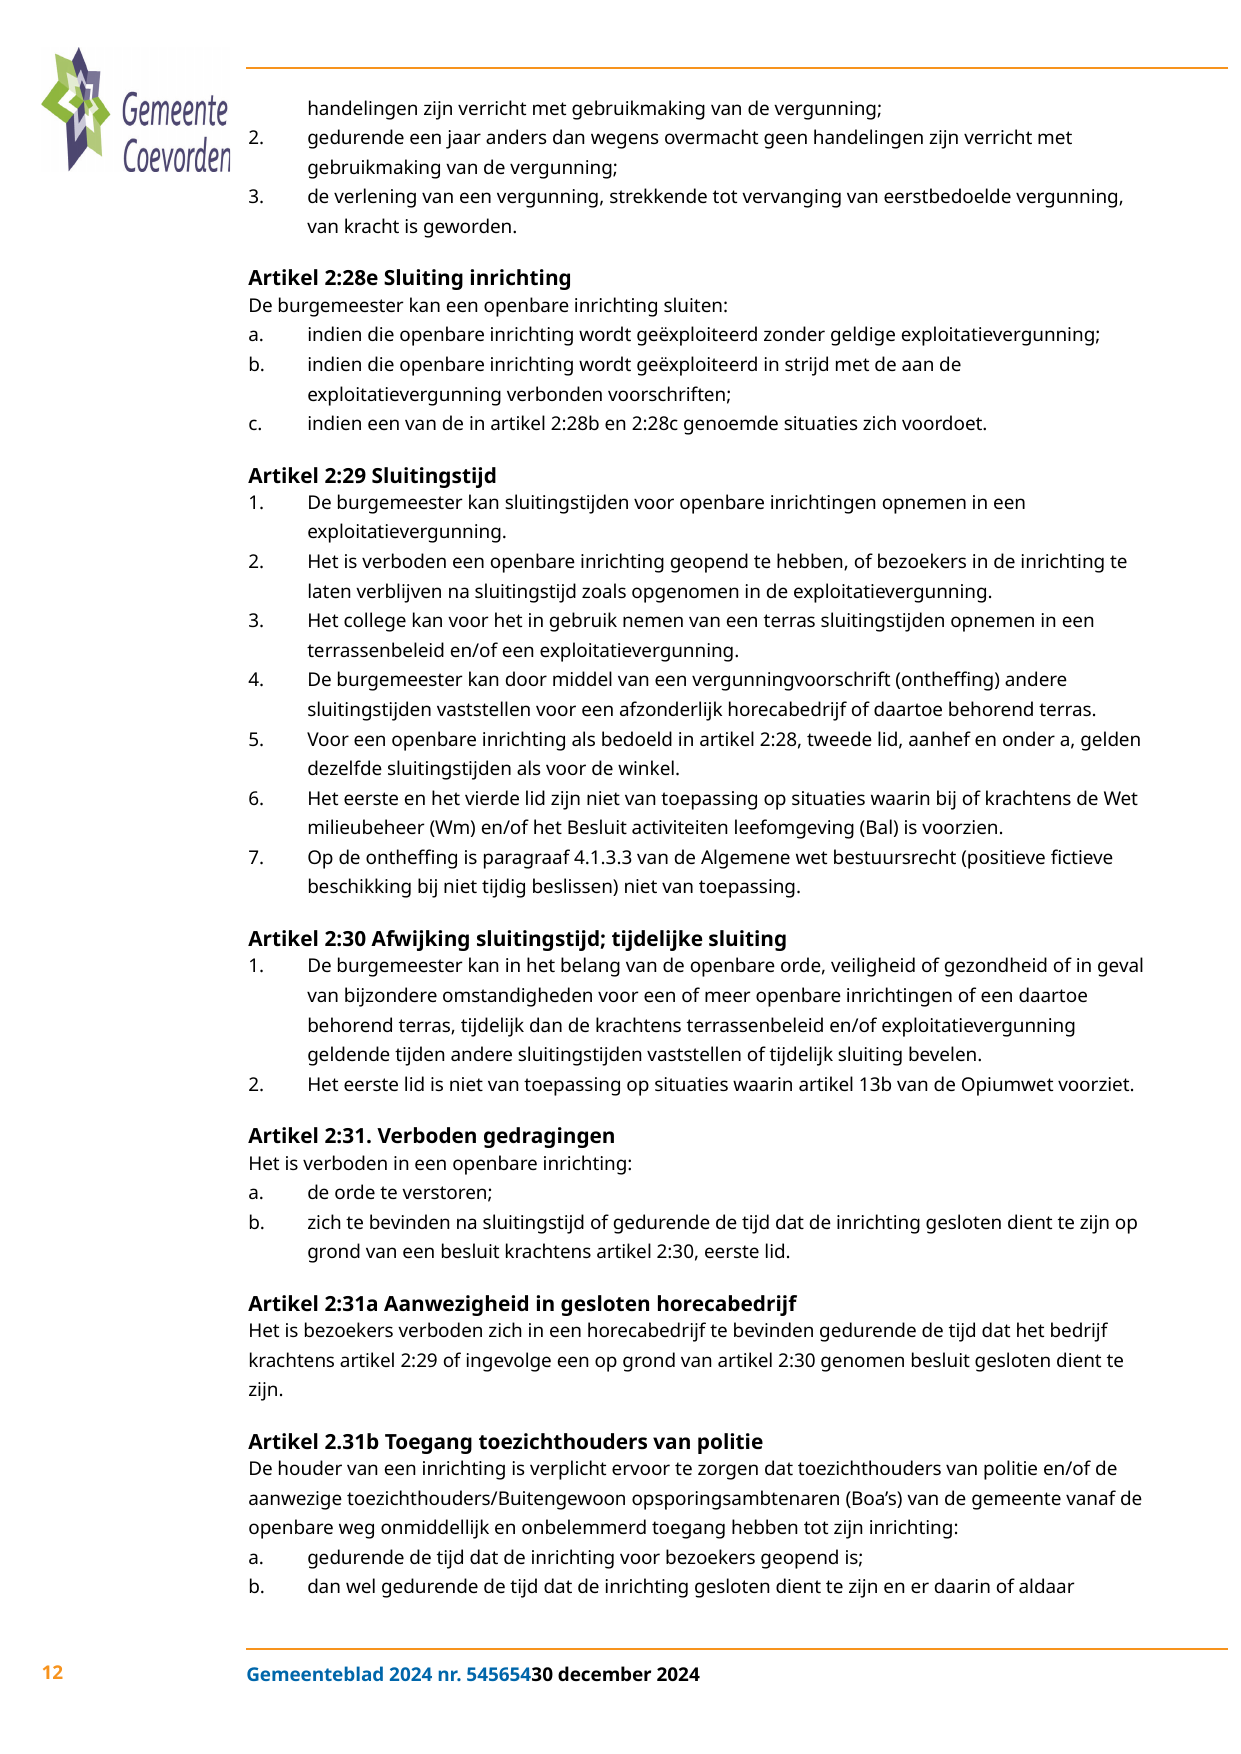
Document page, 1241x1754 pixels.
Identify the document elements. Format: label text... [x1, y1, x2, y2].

text Artikel 2:30 Afwijking sluitingstijd; tijdelijke sluiting [248, 924, 1152, 953]
text Het is bezoekers verboden zich in een horecabedrijf te bevinden gedurende de tijd dat het bedrijf krachtens artikel 2:29 of ingevolge een op grond van artikel 2:30 genomen besluit gesloten dient te zijn. [248, 1317, 1152, 1402]
list De burgemeester kan in het belang van de openbare orde, veiligheid of gezondheid of in geval van bijzondere omstandigheden voor een of meer openbare inrichtingen of een daartoe behorend terras, tijdelijk dan de krachtens terrassenbeleid en/of exploitatievergunning geldende tijden andere sluitingstijden vaststellen of tijdelijk sluiting bevelen. [248, 953, 1152, 1067]
text Artikel 2:28e Sluiting inrichting [248, 263, 1152, 292]
list De burgemeester kan sluitingstijden voor openbare inrichtingen opnemen in een exploitatievergunning. [248, 489, 1152, 544]
list gedurende de tijd dat de inrichting voor bezoekers geopend is; [248, 1544, 1152, 1570]
list Het eerste lid is niet van toepassing op situaties waarin artikel 13b van de Opiumwet voorziet. [248, 1071, 1152, 1097]
list gedurende een jaar anders dan wegens overmacht geen handelingen zijn verricht met gebruikmaking van de vergunning; [248, 124, 1152, 180]
text Het is verboden in een openbare inrichting: [248, 1150, 1152, 1176]
text Artikel 2:31. Verboden gedragingen [248, 1121, 1152, 1150]
list Het eerste en het vierde lid zijn niet van toepassing op situaties waarin bij of krachtens de Wet milieubeheer (Wm) en/of het Besluit activiteiten leefomgeving (Bal) is voorzien. [248, 785, 1152, 840]
text De houder van een inrichting is verplicht ervoor te zorgen dat toezichthouders van politie en/of de aanwezige toezichthouders/Buitengewoon opsporingsambtenaren (Boa’s) van de gemeente vanaf de openbare weg onmiddellijk en onbelemmerd toegang hebben tot zijn inrichting: [248, 1455, 1152, 1540]
list indien die openbare inrichting wordt geëxploiteerd in strijd met de aan de exploitatievergunning verbonden voorschriften; [248, 351, 1152, 406]
list handelingen zijn verricht met gebruikmaking van de vergunning; [248, 95, 1152, 121]
text De burgemeester kan een openbare inrichting sluiten: [248, 292, 1152, 318]
list de verlening van een vergunning, strekkende tot vervanging van eerstbedoelde vergunning, van kracht is geworden. [248, 183, 1152, 239]
text Artikel 2:29 Sluitingstijd [248, 461, 1152, 489]
list indien een van de in artikel 2:28b en 2:28c genoemde situaties zich voordoet. [248, 410, 1152, 436]
list Voor een openbare inrichting als bedoeld in artikel 2:28, tweede lid, aanhef en onder a, gelden dezelfde sluitingstijden als voor de winkel. [248, 726, 1152, 781]
text Artikel 2:31a Aanwezigheid in gesloten horecabedrijf [248, 1289, 1152, 1317]
picture [41, 47, 231, 172]
list Het is verboden een openbare inrichting geopend te hebben, of bezoekers in de inrichting te laten verblijven na sluitingstijd zoals opgenomen in de exploitatievergunning. [248, 548, 1152, 604]
list De burgemeester kan door middel van een vergunningvoorschrift (ontheffing) andere sluitingstijden vaststellen voor een afzonderlijk horecabedrijf of daartoe behorend terras. [248, 667, 1152, 722]
list dan wel gedurende de tijd dat de inrichting gesloten dient te zijn en er daarin of aldaar [248, 1574, 1152, 1599]
list de orde te verstoren; [248, 1179, 1152, 1205]
list Het college kan voor het in gebruik nemen van een terras sluitingstijden opnemen in een terrassenbeleid en/of een exploitatievergunning. [248, 607, 1152, 663]
list indien die openbare inrichting wordt geëxploiteerd zonder geldige exploitatievergunning; [248, 322, 1152, 347]
text Artikel 2.31b Toegang toezichthouders van politie [248, 1427, 1152, 1455]
list Op de ontheffing is paragraaf 4.1.3.3 van de Algemene wet bestuursrecht (positieve fictieve beschikking bij niet tijdig beslissen) niet van toepassing. [248, 844, 1152, 899]
list zich te bevinden na sluitingstijd of gedurende de tijd dat de inrichting gesloten dient te zijn op grond van een besluit krachtens artikel 2:30, eerste lid. [248, 1209, 1152, 1264]
